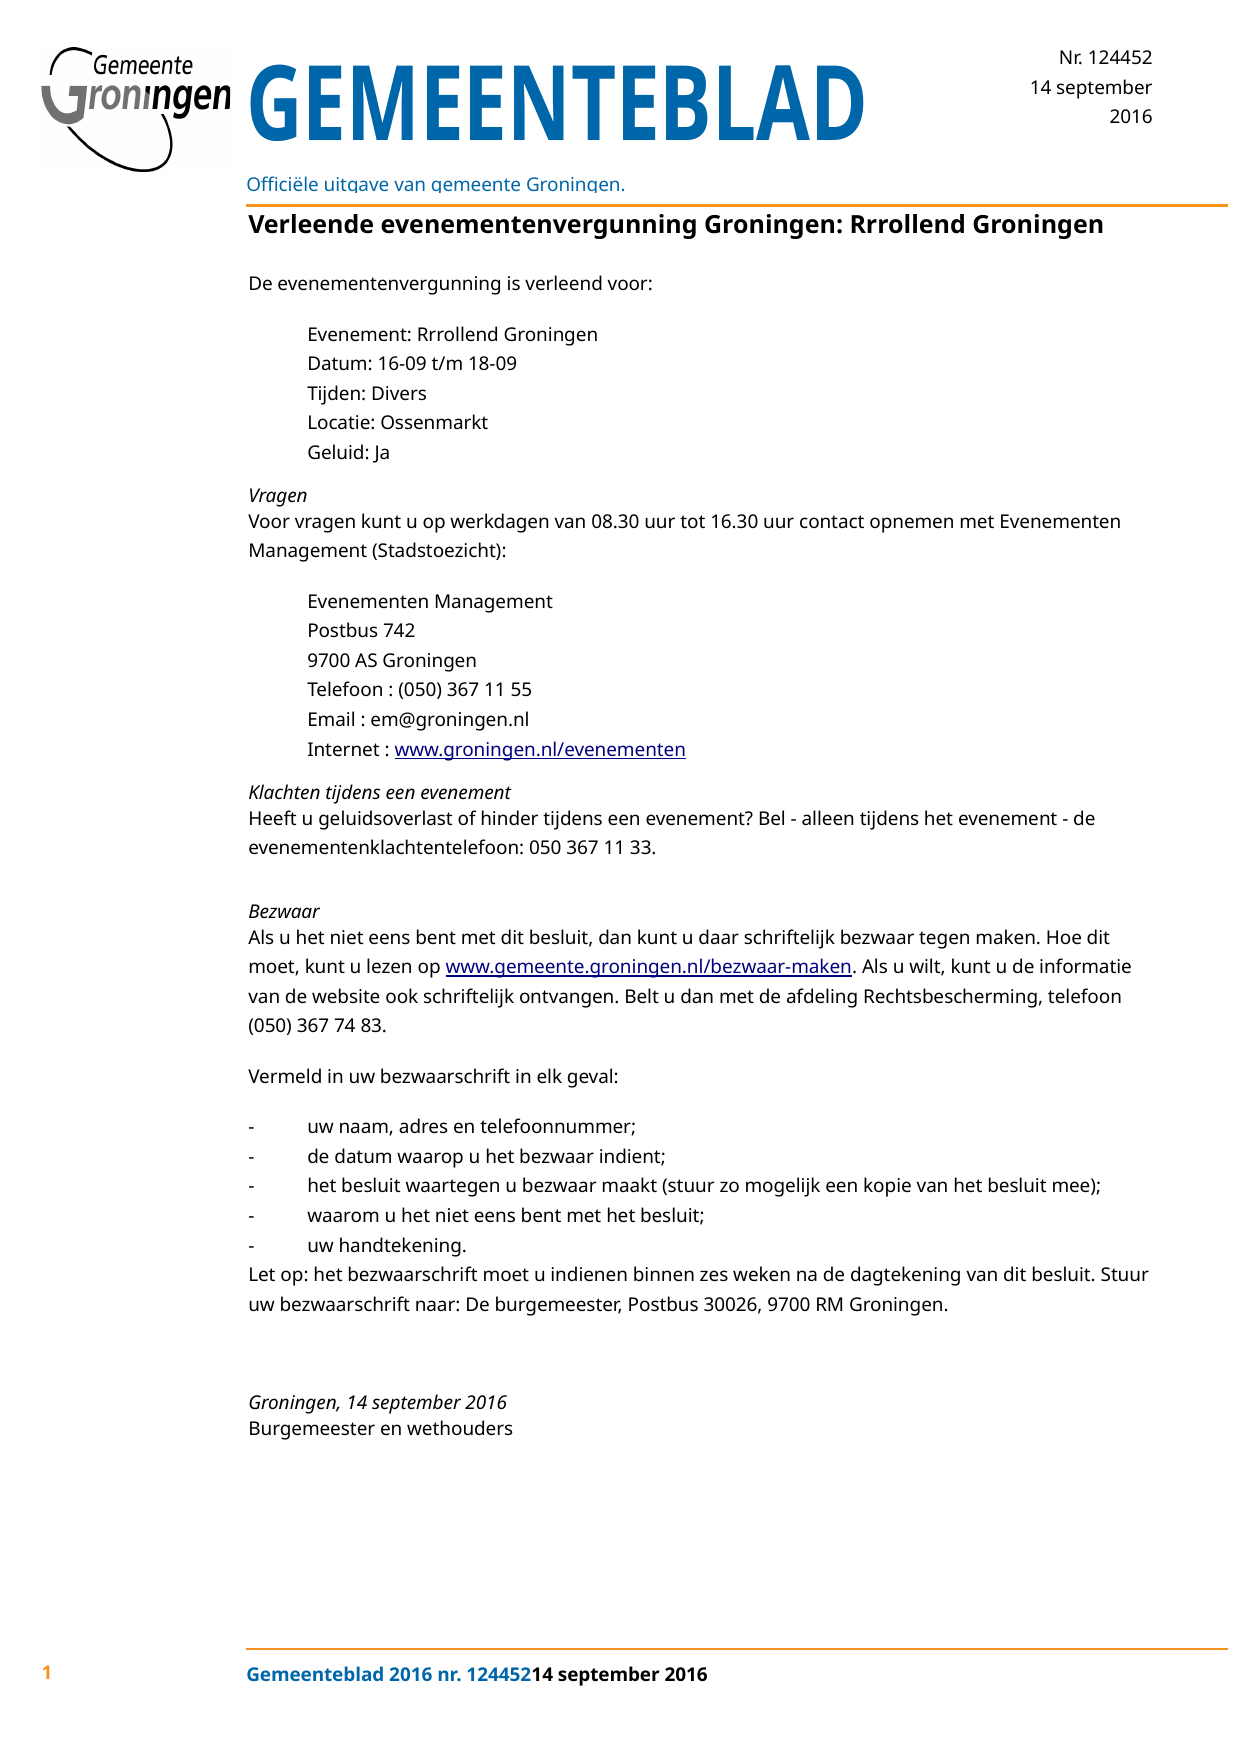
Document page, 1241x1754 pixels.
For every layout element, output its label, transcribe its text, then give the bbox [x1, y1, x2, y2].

text Verleende evenementenvergunning Groningen: Rrrollend Groningen [248, 207, 1152, 241]
picture [41, 47, 231, 172]
list uw naam, adres en telefoonnummer; [248, 1113, 1152, 1139]
text Voor vragen kunt u op werkdagen van 08.30 uur tot 16.30 uur contact opnemen met Evenementen Management (Stadstoezicht): [248, 508, 1152, 563]
text Bezwaar [248, 898, 1152, 924]
text Vragen [248, 482, 1152, 508]
text De evenementenvergunning is verleend voor: [248, 270, 1152, 296]
list uw handtekening. [248, 1232, 1152, 1258]
list Datum: 16-09 t/m 18-09 [248, 350, 1152, 376]
text Als u het niet eens bent met dit besluit, dan kunt u daar schriftelijk bezwaar tegen maken. Hoe dit moet, kunt u lezen op www.gemeente.groningen.nl/bezwaar-maken. Als u wilt, kunt u de informatie van de website ook schriftelijk ontvangen. Belt u dan met de afdeling Rechtsbescherming, telefoon (050) 367 74 83. [248, 924, 1152, 1038]
list Evenementen Management [248, 588, 1152, 614]
text Groningen, 14 september 2016 [248, 1389, 1152, 1415]
list waarom u het niet eens bent met het besluit; [248, 1202, 1152, 1228]
list Geluid: Ja [248, 439, 1152, 465]
text Let op: het bezwaarschrift moet u indienen binnen zes weken na de dagtekening van dit besluit. Stuur uw bezwaarschrift naar: De burgemeester, Postbus 30026, 9700 RM Groningen. [248, 1261, 1152, 1317]
list 9700 AS Groningen [248, 647, 1152, 673]
list Email : em@groningen.nl [248, 706, 1152, 732]
list Postbus 742 [248, 617, 1152, 643]
list de datum waarop u het bezwaar indient; [248, 1143, 1152, 1169]
list het besluit waartegen u bezwaar maakt (stuur zo mogelijk een kopie van het besluit mee); [248, 1173, 1152, 1198]
text Heeft u geluidsoverlast of hinder tijdens een evenement? Bel - alleen tijdens het evenement - de evenementenklachtentelefoon: 050 367 11 33. [248, 805, 1152, 860]
text Vermeld in uw bezwaarschrift in elk geval: [248, 1063, 1152, 1089]
list Internet : www.groningen.nl/evenementen [248, 736, 1152, 762]
list Tijden: Divers [248, 380, 1152, 406]
text Klachten tijdens een evenement [248, 779, 1152, 805]
list Evenement: Rrrollend Groningen [248, 321, 1152, 346]
text Burgemeester en wethouders [248, 1415, 1152, 1441]
list Locatie: Ossenmarkt [248, 409, 1152, 435]
list Telefoon : (050) 367 11 55 [248, 677, 1152, 702]
